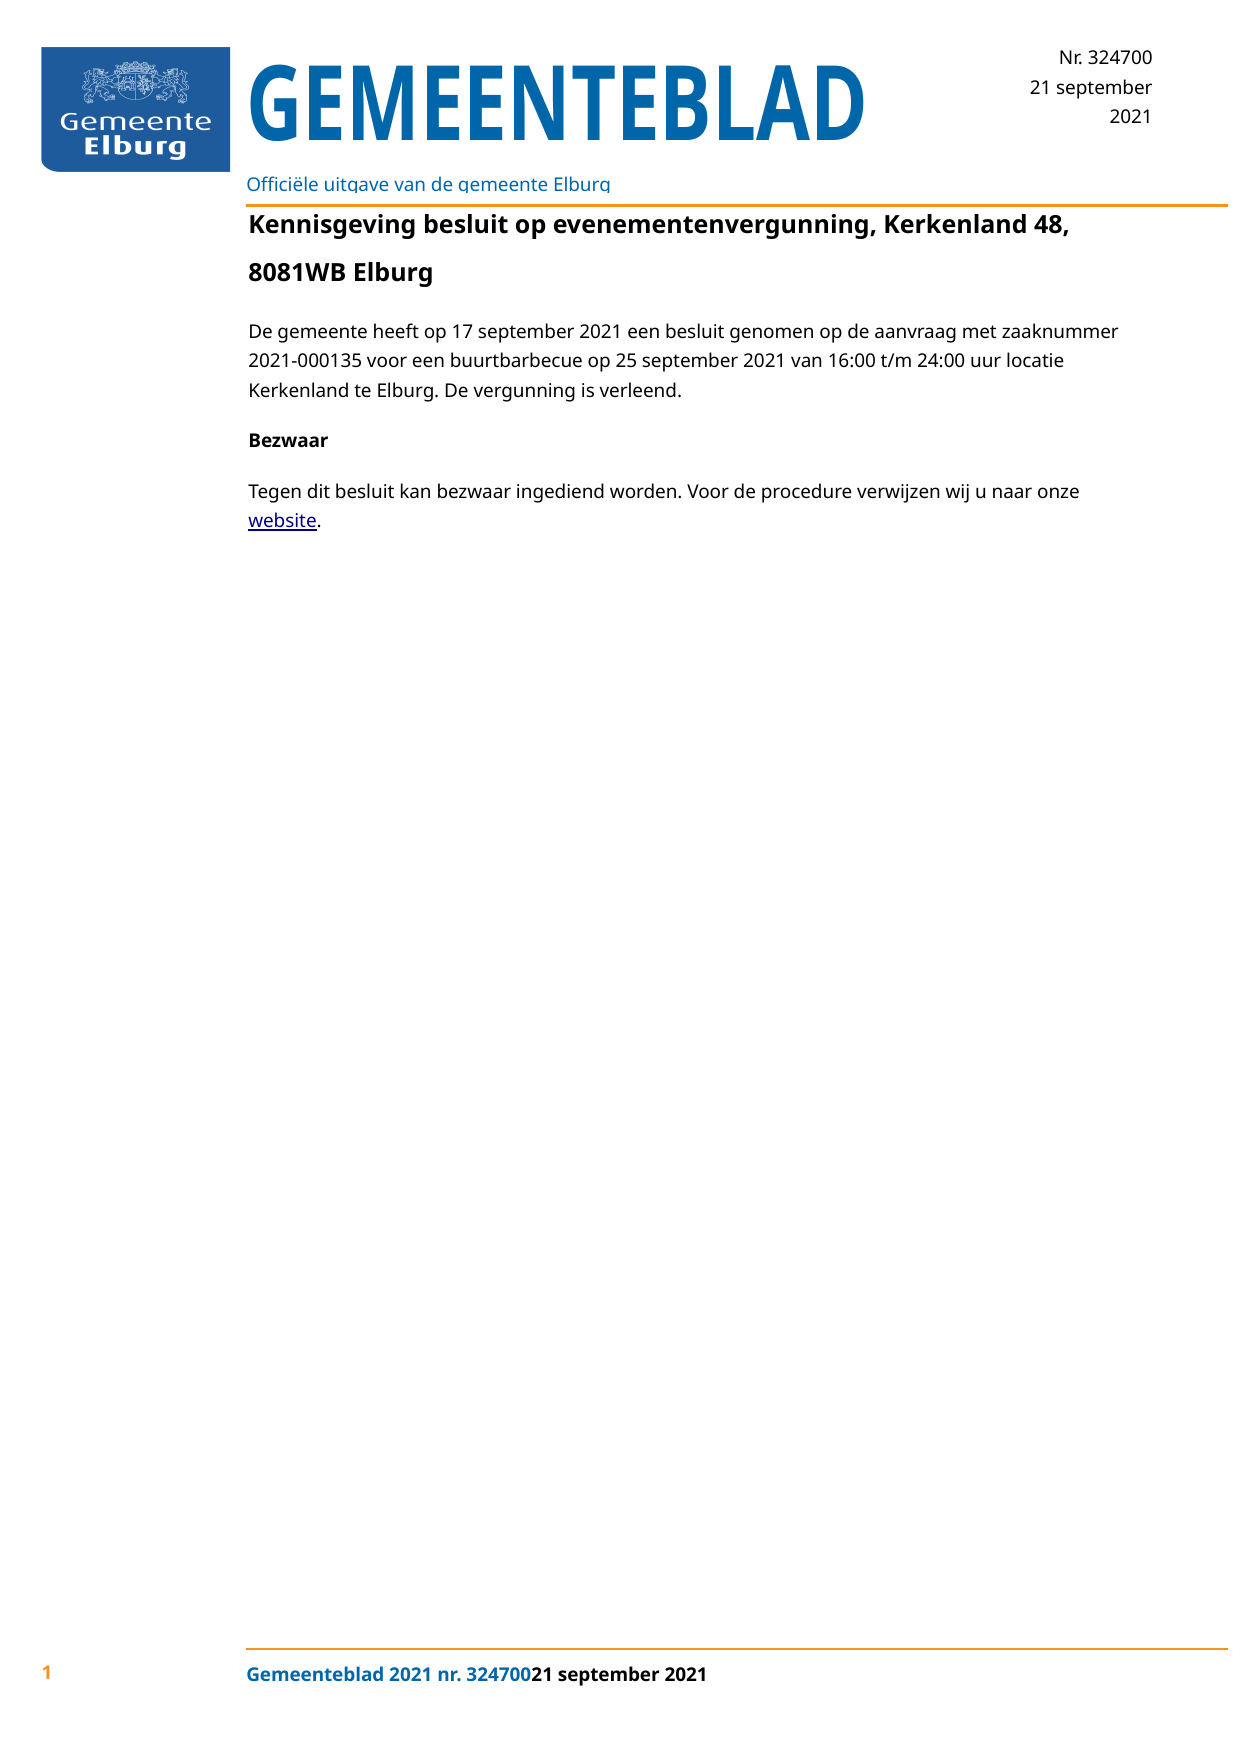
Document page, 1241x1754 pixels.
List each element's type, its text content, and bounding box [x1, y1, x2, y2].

picture [41, 47, 231, 172]
text Kennisgeving besluit op evenementenvergunning, Kerkenland 48, 8081WB Elburg [248, 207, 1152, 288]
text Tegen dit besluit kan bezwaar ingediend worden. Voor de procedure verwijzen wij u naar onze website. [248, 478, 1152, 533]
text Bezwaar [248, 427, 1152, 453]
text De gemeente heeft op 17 september 2021 een besluit genomen op de aanvraag met zaaknummer 2021-000135 voor een buurtbarbecue op 25 september 2021 van 16:00 t/m 24:00 uur locatie Kerkenland te Elburg. De vergunning is verleend. [248, 318, 1152, 403]
